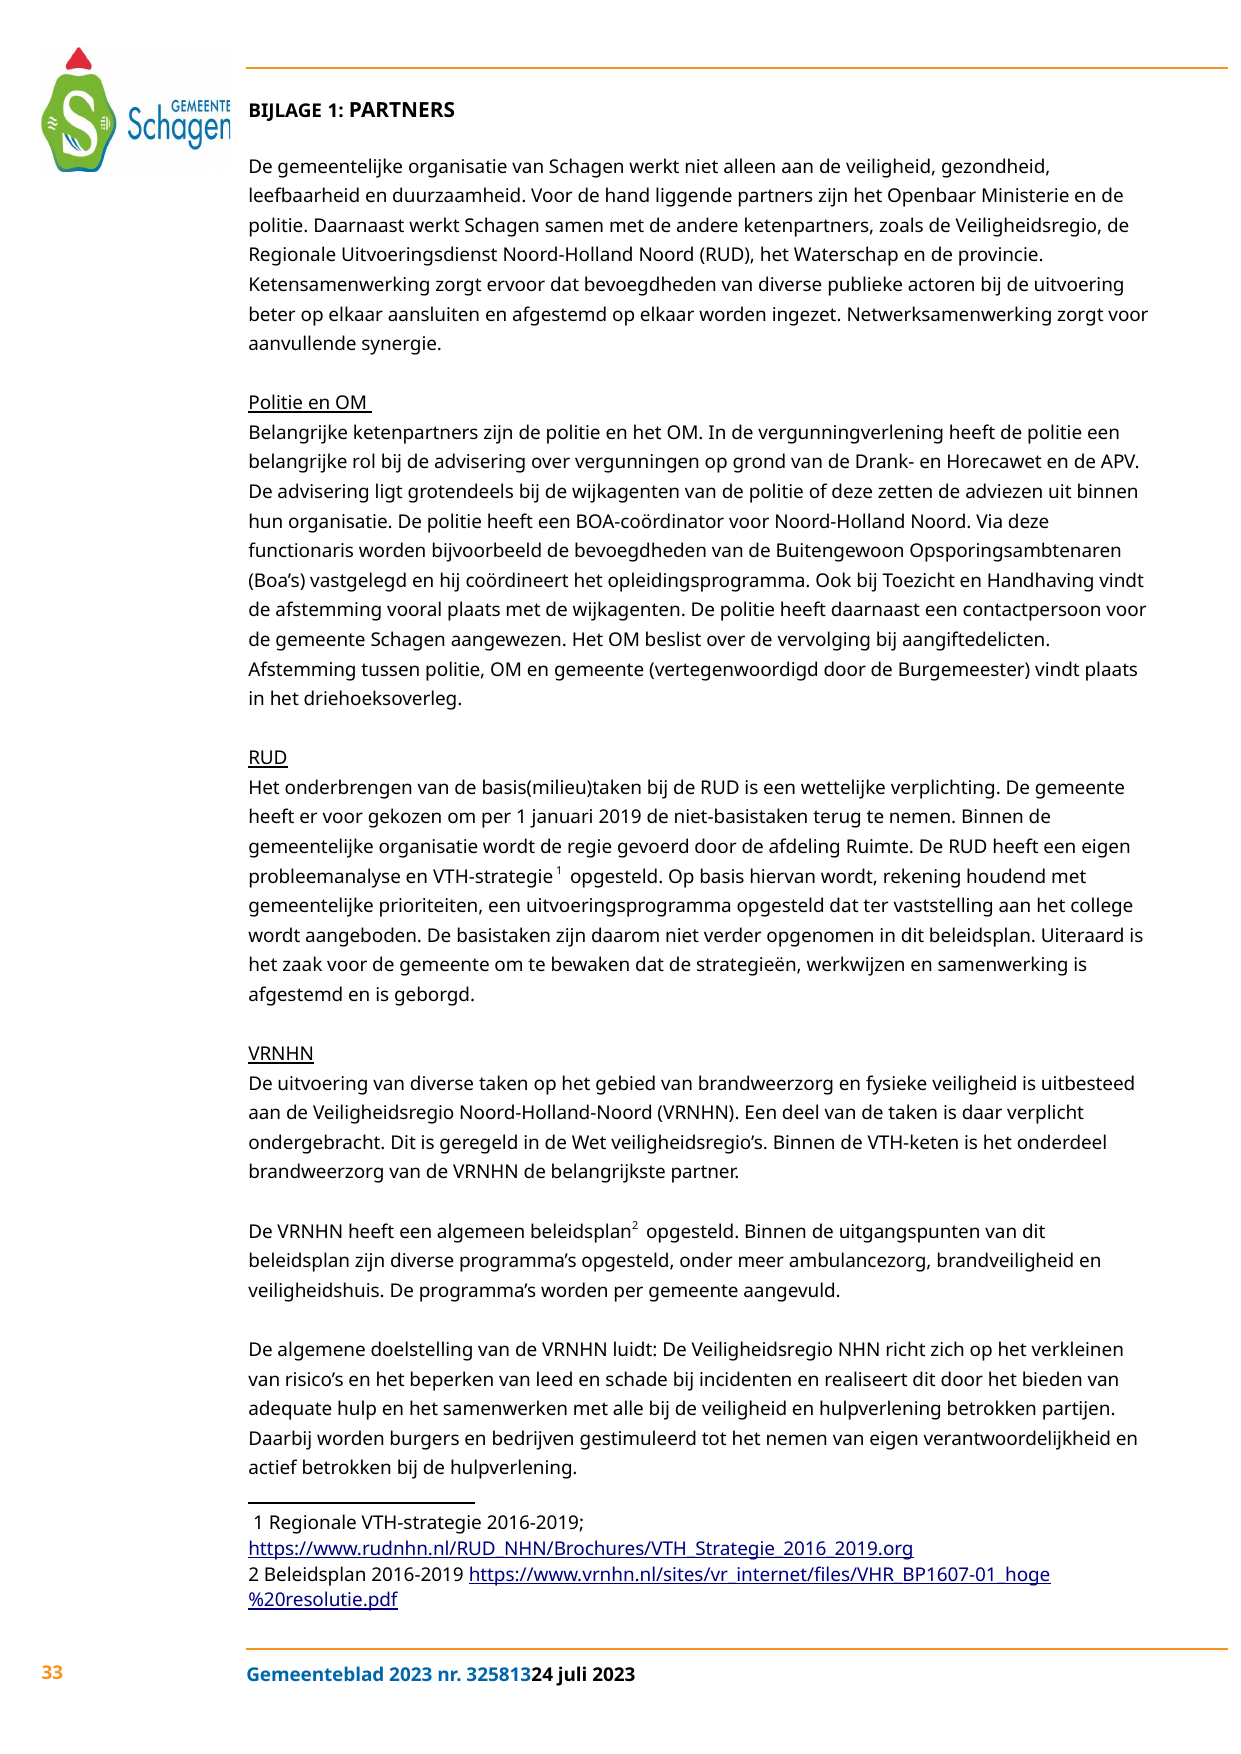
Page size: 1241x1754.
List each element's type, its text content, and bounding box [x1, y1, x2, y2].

text De uitvoering van diverse taken op het gebied van brandweerzorg en fysieke veiligheid is uitbesteed aan de Veiligheidsregio Noord-Holland-Noord (VRNHN). Een deel van de taken is daar verplicht ondergebracht. Dit is geregeld in de Wet veiligheidsregio’s. Binnen de VTH-keten is het onderdeel brandweerzorg van de VRNHN de belangrijkste partner. [248, 1070, 1152, 1184]
text Beleidsplan 2016-2019 https://www.vrnhn.nl/sites/vr_internet/files/VHR_BP1607-01_hoge%20resolutie.pdf [248, 1561, 1152, 1612]
picture [41, 47, 231, 172]
text Het onderbrengen van de basis(milieu)taken bij de RUD is een wettelijke verplichting. De gemeente heeft er voor gekozen om per 1 januari 2019 de niet-basistaken terug te nemen. Binnen de gemeentelijke organisatie wordt de regie gevoerd door de afdeling Ruimte. De RUD heeft een eigen probleemanalyse en VTH-strategie opgesteld. Op basis hiervan wordt, rekening houdend met gemeentelijke prioriteiten, een uitvoeringsprogramma opgesteld dat ter vaststelling aan het college wordt aangeboden. De basistaken zijn daarom niet verder opgenomen in dit beleidsplan. Uiteraard is het zaak voor de gemeente om te bewaken dat de strategieën, werkwijzen en samenwerking is afgestemd en is geborgd. [248, 774, 1152, 1007]
text Politie en OM [248, 389, 1152, 415]
text BIJLAGE 1: PARTNERS [248, 95, 1152, 123]
text De gemeentelijke organisatie van Schagen werkt niet alleen aan de veiligheid, gezondheid, leefbaarheid en duurzaamheid. Voor de hand liggende partners zijn het Openbaar Ministerie en de politie. Daarnaast werkt Schagen samen met de andere ketenpartners, zoals de Veiligheidsregio, de Regionale Uitvoeringsdienst Noord-Holland Noord (RUD), het Waterschap en de provincie. Ketensamenwerking zorgt ervoor dat bevoegdheden van diverse publieke actoren bij de uitvoering beter op elkaar aansluiten en afgestemd op elkaar worden ingezet. Netwerksamenwerking zorgt voor aanvullende synergie. [248, 153, 1152, 356]
text RUD [248, 744, 1152, 770]
text Regionale VTH-strategie 2016-2019; https://www.rudnhn.nl/RUD_NHN/Brochures/VTH_Strategie_2016_2019.org [248, 1509, 1152, 1561]
text De VRNHN heeft een algemeen beleidsplan opgesteld. Binnen de uitgangspunten van dit beleidsplan zijn diverse programma’s opgesteld, onder meer ambulancezorg, brandveiligheid en veiligheidshuis. De programma’s worden per gemeente aangevuld. [248, 1218, 1152, 1303]
text VRNHN [248, 1040, 1152, 1066]
text De algemene doelstelling van de VRNHN luidt: De Veiligheidsregio NHN richt zich op het verkleinen van risico’s en het beperken van leed en schade bij incidenten en realiseert dit door het bieden van adequate hulp en het samenwerken met alle bij de veiligheid en hulpverlening betrokken partijen. Daarbij worden burgers en bedrijven gestimuleerd tot het nemen van eigen verantwoordelijkheid en actief betrokken bij de hulpverlening. [248, 1336, 1152, 1480]
text Belangrijke ketenpartners zijn de politie en het OM. In de vergunningverlening heeft de politie een belangrijke rol bij de advisering over vergunningen op grond van de Drank- en Horecawet en de APV. De advisering ligt grotendeels bij de wijkagenten van de politie of deze zetten de adviezen uit binnen hun organisatie. De politie heeft een BOA-coördinator voor Noord-Holland Noord. Via deze functionaris worden bijvoorbeeld de bevoegdheden van de Buitengewoon Opsporingsambtenaren (Boa’s) vastgelegd en hij coördineert het opleidingsprogramma. Ook bij Toezicht en Handhaving vindt de afstemming vooral plaats met de wijkagenten. De politie heeft daarnaast een contactpersoon voor de gemeente Schagen aangewezen. Het OM beslist over de vervolging bij aangiftedelicten. Afstemming tussen politie, OM en gemeente (vertegenwoordigd door de Burgemeester) vindt plaats in het driehoeksoverleg. [248, 419, 1152, 711]
